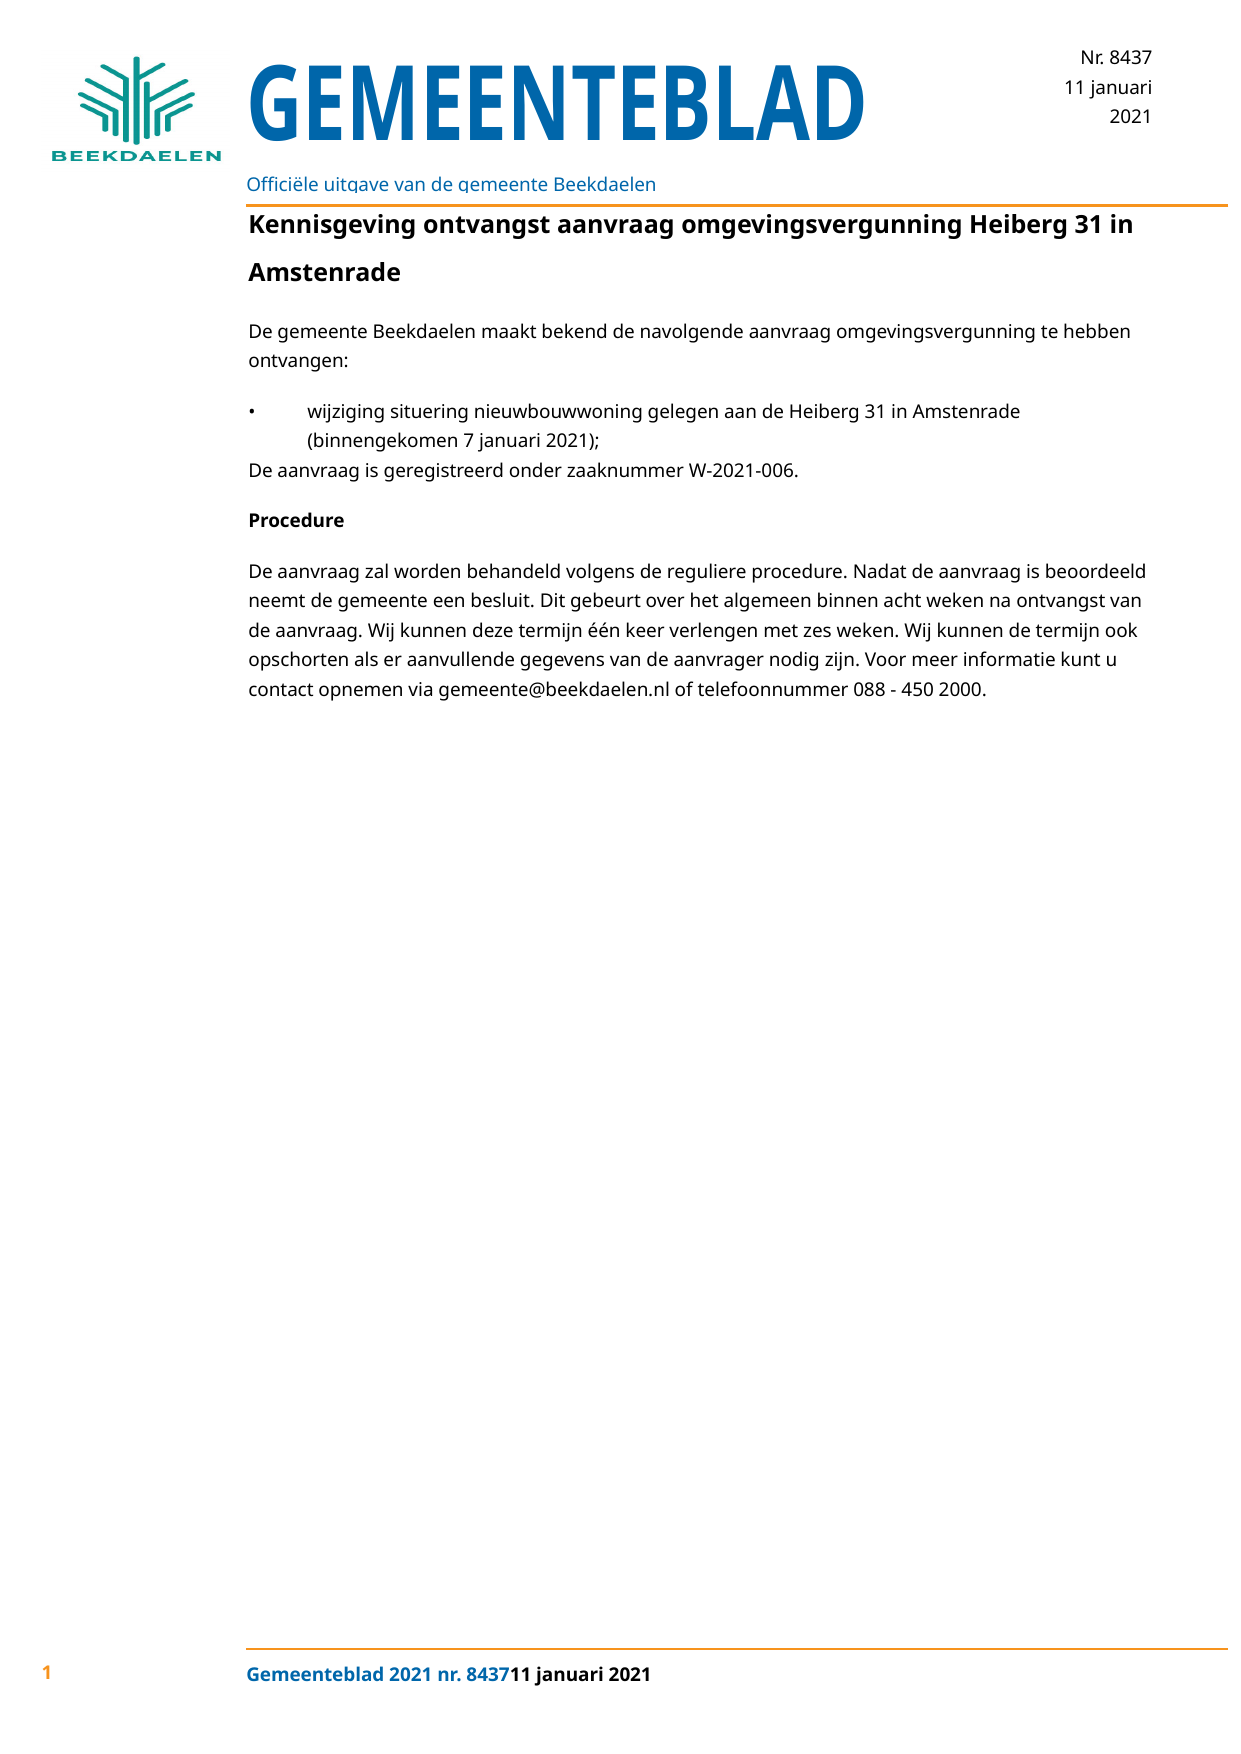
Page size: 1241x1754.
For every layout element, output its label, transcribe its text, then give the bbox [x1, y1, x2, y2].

text Procedure [248, 507, 1152, 533]
text De aanvraag zal worden behandeld volgens de reguliere procedure. Nadat de aanvraag is beoordeeld neemt de gemeente een besluit. Dit gebeurt over het algemeen binnen acht weken na ontvangst van de aanvraag. Wij kunnen deze termijn één keer verlengen met zes weken. Wij kunnen de termijn ook opschorten als er aanvullende gegevens van de aanvrager nodig zijn. Voor meer informatie kunt u contact opnemen via gemeente@beekdaelen.nl of telefoonnummer 088 - 450 2000. [248, 558, 1152, 702]
text Kennisgeving ontvangst aanvraag omgevingsvergunning Heiberg 31 in Amstenrade [248, 207, 1152, 288]
list wijziging situering nieuwbouwwoning gelegen aan de Heiberg 31 in Amstenrade (binnengekomen 7 januari 2021); [248, 398, 1152, 453]
text De gemeente Beekdaelen maakt bekend de navolgende aanvraag omgevingsvergunning te hebben ontvangen: [248, 318, 1152, 373]
text De aanvraag is geregistreerd onder zaaknummer W-2021-006. [248, 457, 1152, 483]
picture [41, 47, 231, 172]
